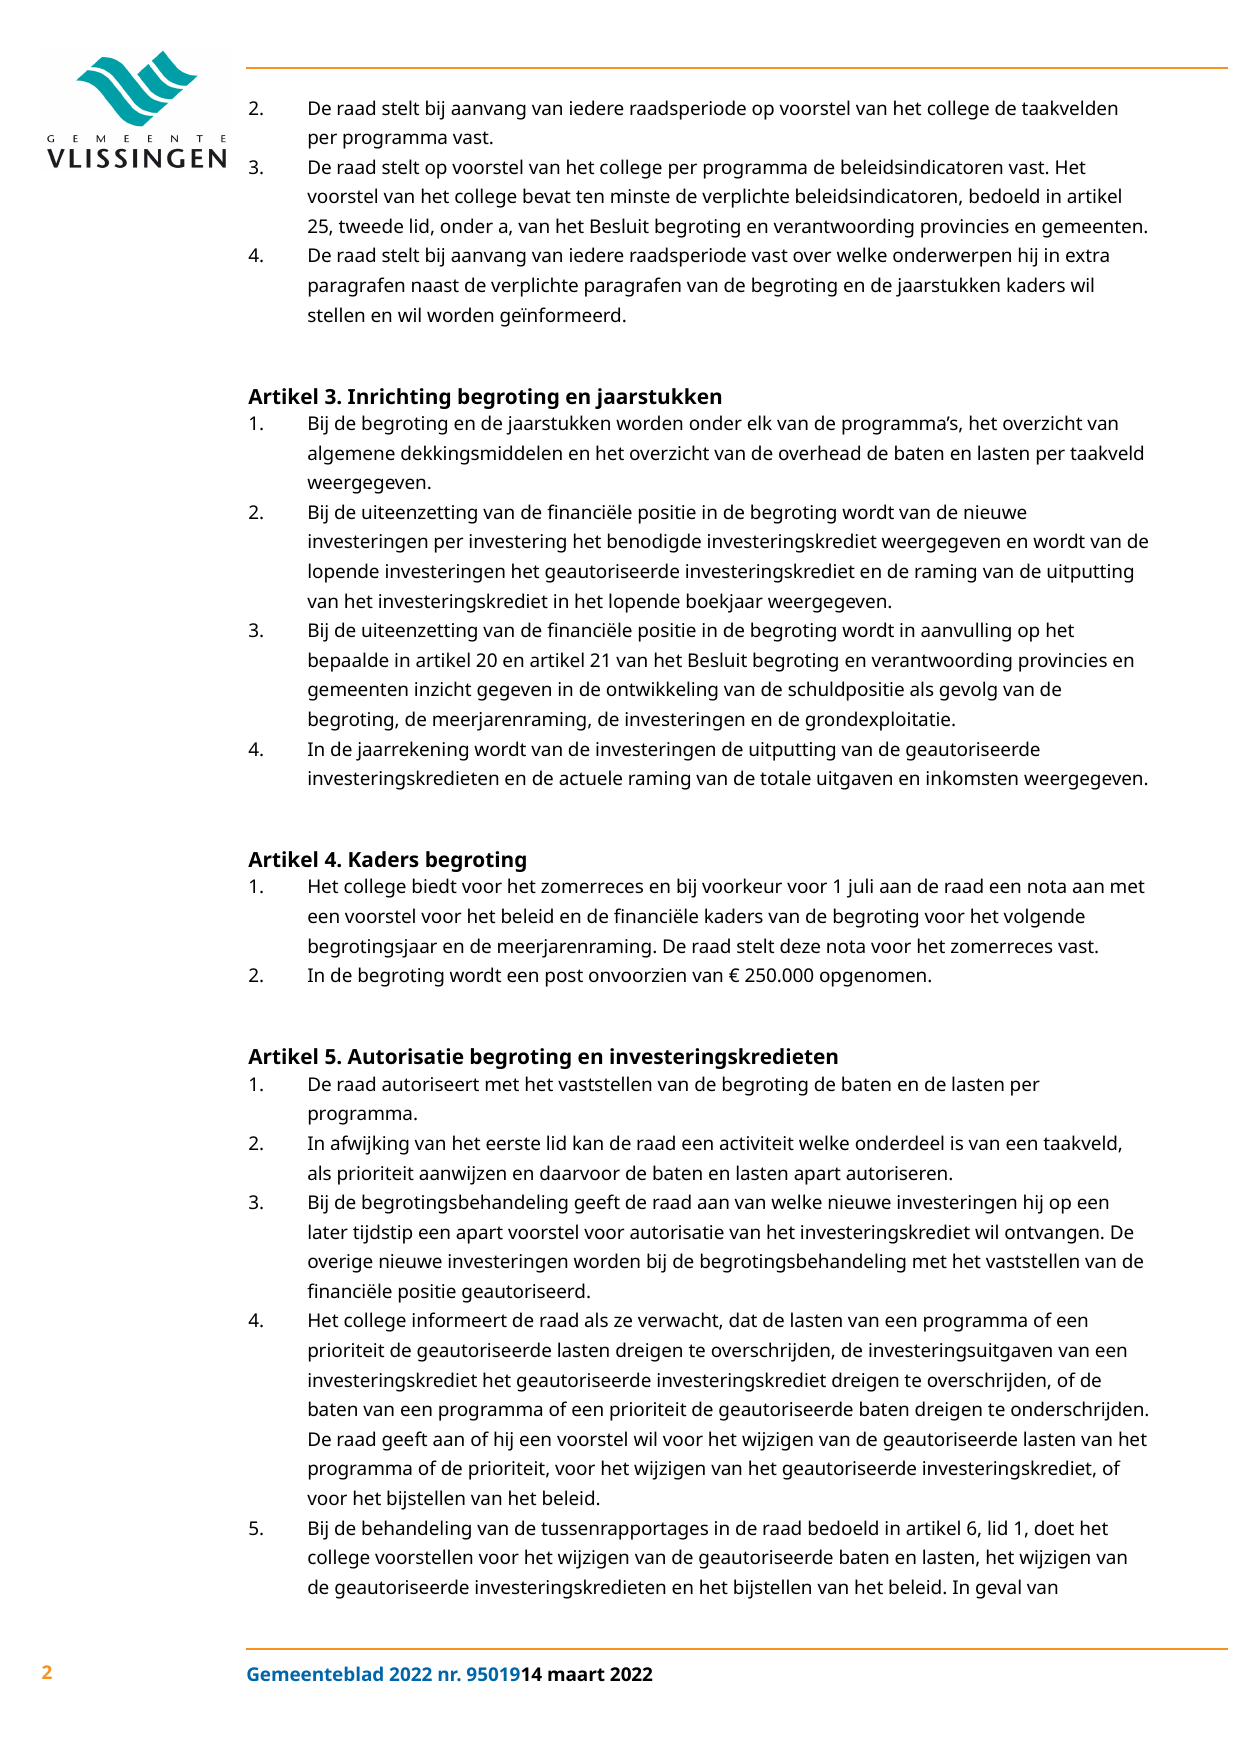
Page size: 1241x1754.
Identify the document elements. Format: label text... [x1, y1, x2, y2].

list Het college informeert de raad als ze verwacht, dat de lasten van een programma of een prioriteit de geautoriseerde lasten dreigen te overschrijden, de investeringsuitgaven van een investeringskrediet het geautoriseerde investeringskrediet dreigen te overschrijden, of de baten van een programma of een prioriteit de geautoriseerde baten dreigen te onderschrijden. De raad geeft aan of hij een voorstel wil voor het wijzigen van de geautoriseerde lasten van het programma of de prioriteit, voor het wijzigen van het geautoriseerde investeringskrediet, of voor het bijstellen van het beleid. [248, 1308, 1152, 1511]
list De raad stelt bij aanvang van iedere raadsperiode vast over welke onderwerpen hij in extra paragrafen naast de verplichte paragrafen van de begroting en de jaarstukken kaders wil stellen en wil worden geïnformeerd. [248, 243, 1152, 328]
list De raad stelt bij aanvang van iedere raadsperiode op voorstel van het college de taakvelden per programma vast. [248, 95, 1152, 150]
list Bij de behandeling van de tussenrapportages in de raad bedoeld in artikel 6, lid 1, doet het college voorstellen voor het wijzigen van de geautoriseerde baten en lasten, het wijzigen van de geautoriseerde investeringskredieten en het bijstellen van het beleid. In geval van [248, 1515, 1152, 1599]
list De raad autoriseert met het vaststellen van de begroting de baten en de lasten per programma. [248, 1071, 1152, 1126]
list Het college biedt voor het zomerreces en bij voorkeur voor 1 juli aan de raad een nota aan met een voorstel voor het beleid en de financiële kaders van de begroting voor het volgende begrotingsjaar en de meerjarenraming. De raad stelt deze nota voor het zomerreces vast. [248, 874, 1152, 959]
list In afwijking van het eerste lid kan de raad een activiteit welke onderdeel is van een taakveld, als prioriteit aanwijzen en daarvoor de baten en lasten apart autoriseren. [248, 1130, 1152, 1185]
text Artikel 5. Autorisatie begroting en investeringskredieten [248, 1042, 1152, 1071]
list In de jaarrekening wordt van de investeringen de uitputting van de geautoriseerde investeringskredieten en de actuele raming van de totale uitgaven en inkomsten weergegeven. [248, 736, 1152, 791]
list In de begroting wordt een post onvoorzien van € 250.000 opgenomen. [248, 962, 1152, 988]
picture [41, 47, 231, 172]
text Artikel 4. Kaders begroting [248, 845, 1152, 874]
list De raad stelt op voorstel van het college per programma de beleidsindicatoren vast. Het voorstel van het college bevat ten minste de verplichte beleidsindicatoren, bedoeld in artikel 25, tweede lid, onder a, van het Besluit begroting en verantwoording provincies en gemeenten. [248, 154, 1152, 239]
text Artikel 3. Inrichting begroting en jaarstukken [248, 382, 1152, 410]
list Bij de uiteenzetting van de financiële positie in de begroting wordt in aanvulling op het bepaalde in artikel 20 en artikel 21 van het Besluit begroting en verantwoording provincies en gemeenten inzicht gegeven in de ontwikkeling van de schuldpositie als gevolg van de begroting, de meerjarenraming, de investeringen en de grondexploitatie. [248, 617, 1152, 732]
list Bij de begroting en de jaarstukken worden onder elk van de programma’s, het overzicht van algemene dekkingsmiddelen en het overzicht van de overhead de baten en lasten per taakveld weergegeven. [248, 410, 1152, 495]
list Bij de begrotingsbehandeling geeft de raad aan van welke nieuwe investeringen hij op een later tijdstip een apart voorstel voor autorisatie van het investeringskrediet wil ontvangen. De overige nieuwe investeringen worden bij de begrotingsbehandeling met het vaststellen van de financiële positie geautoriseerd. [248, 1189, 1152, 1304]
list Bij de uiteenzetting van de financiële positie in de begroting wordt van de nieuwe investeringen per investering het benodigde investeringskrediet weergegeven en wordt van de lopende investeringen het geautoriseerde investeringskrediet en de raming van de uitputting van het investeringskrediet in het lopende boekjaar weergegeven. [248, 499, 1152, 613]
